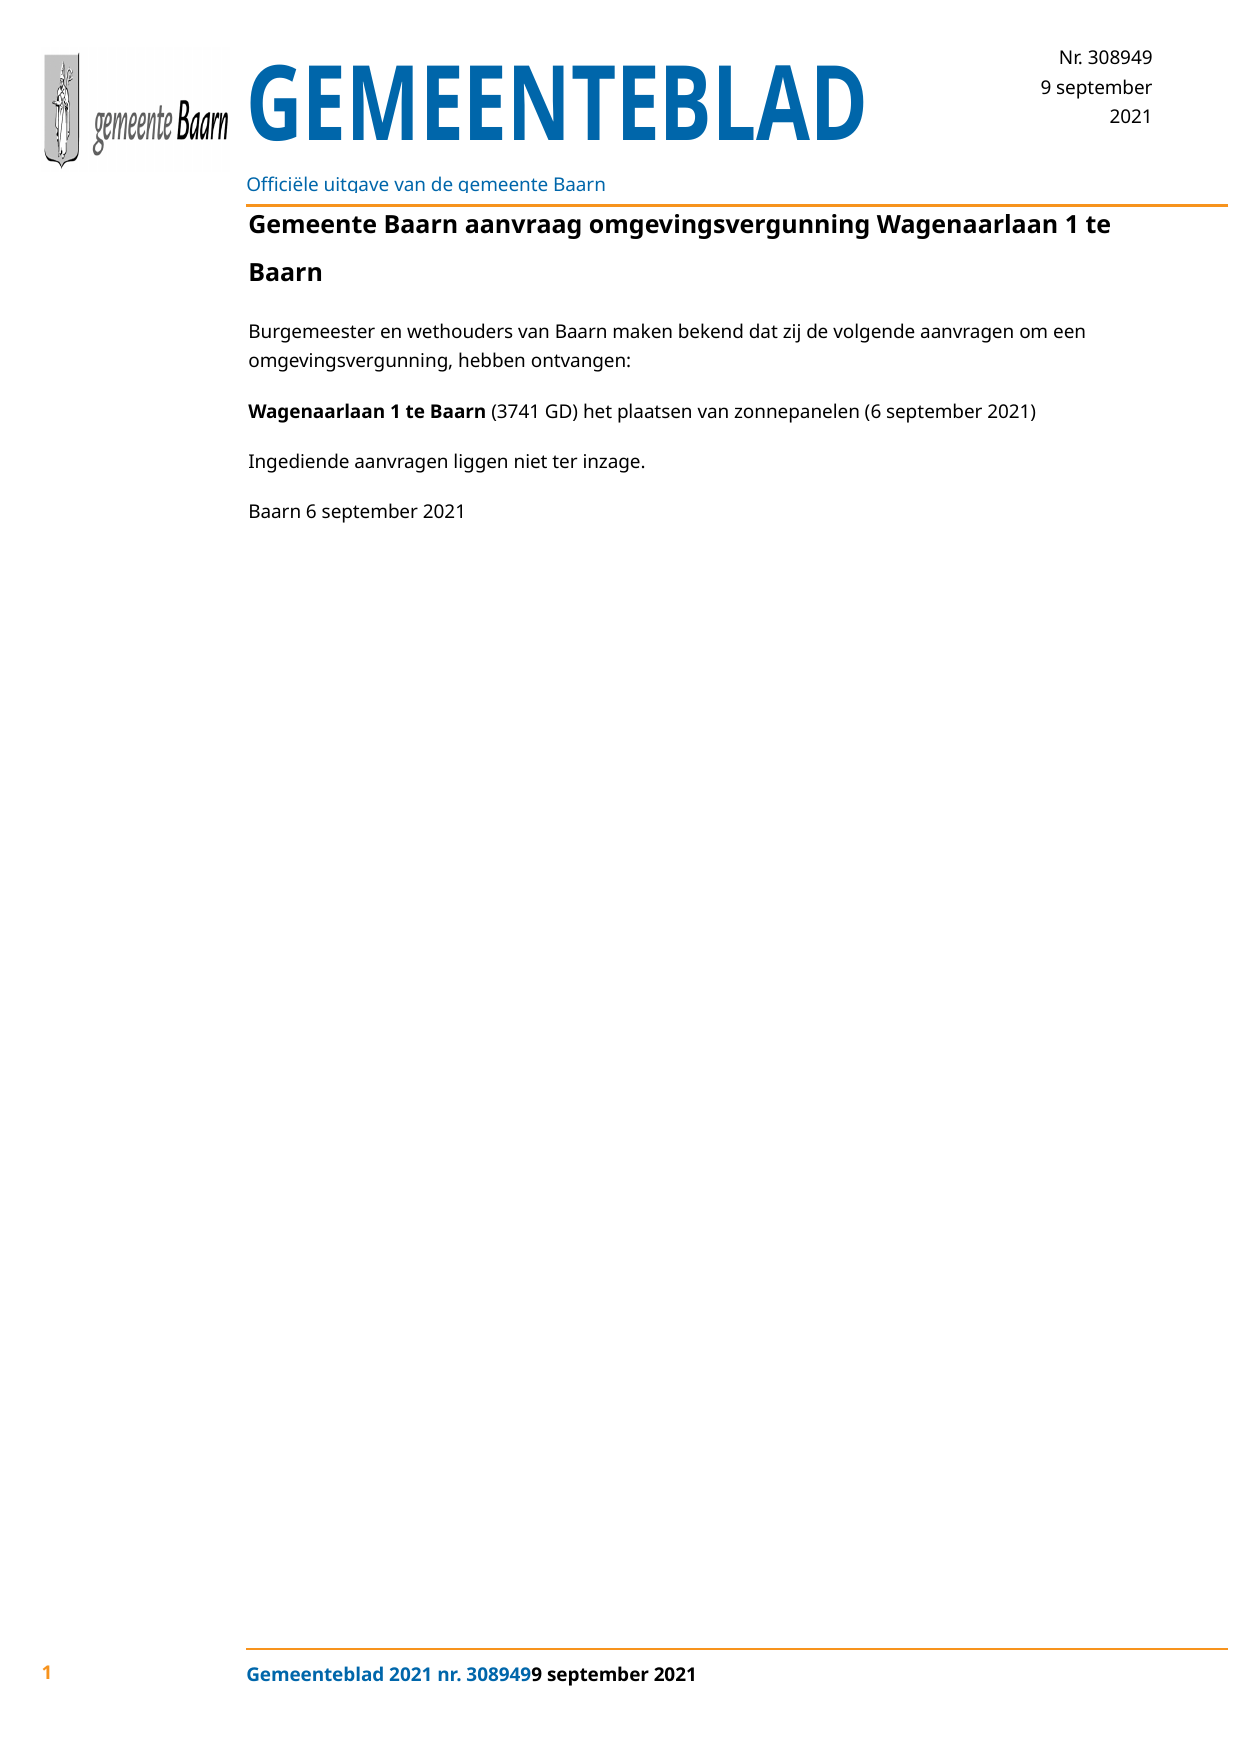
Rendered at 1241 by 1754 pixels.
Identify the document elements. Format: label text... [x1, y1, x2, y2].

text Wagenaarlaan 1 te Baarn (3741 GD) het plaatsen van zonnepanelen (6 september 2021) [248, 398, 1152, 424]
text Gemeente Baarn aanvraag omgevingsvergunning Wagenaarlaan 1 te Baarn [248, 207, 1152, 288]
text Baarn 6 september 2021 [248, 499, 1152, 524]
picture [41, 47, 231, 172]
text Ingediende aanvragen liggen niet ter inzage. [248, 448, 1152, 474]
text Burgemeester en wethouders van Baarn maken bekend dat zij de volgende aanvragen om een omgevingsvergunning, hebben ontvangen: [248, 318, 1152, 373]
